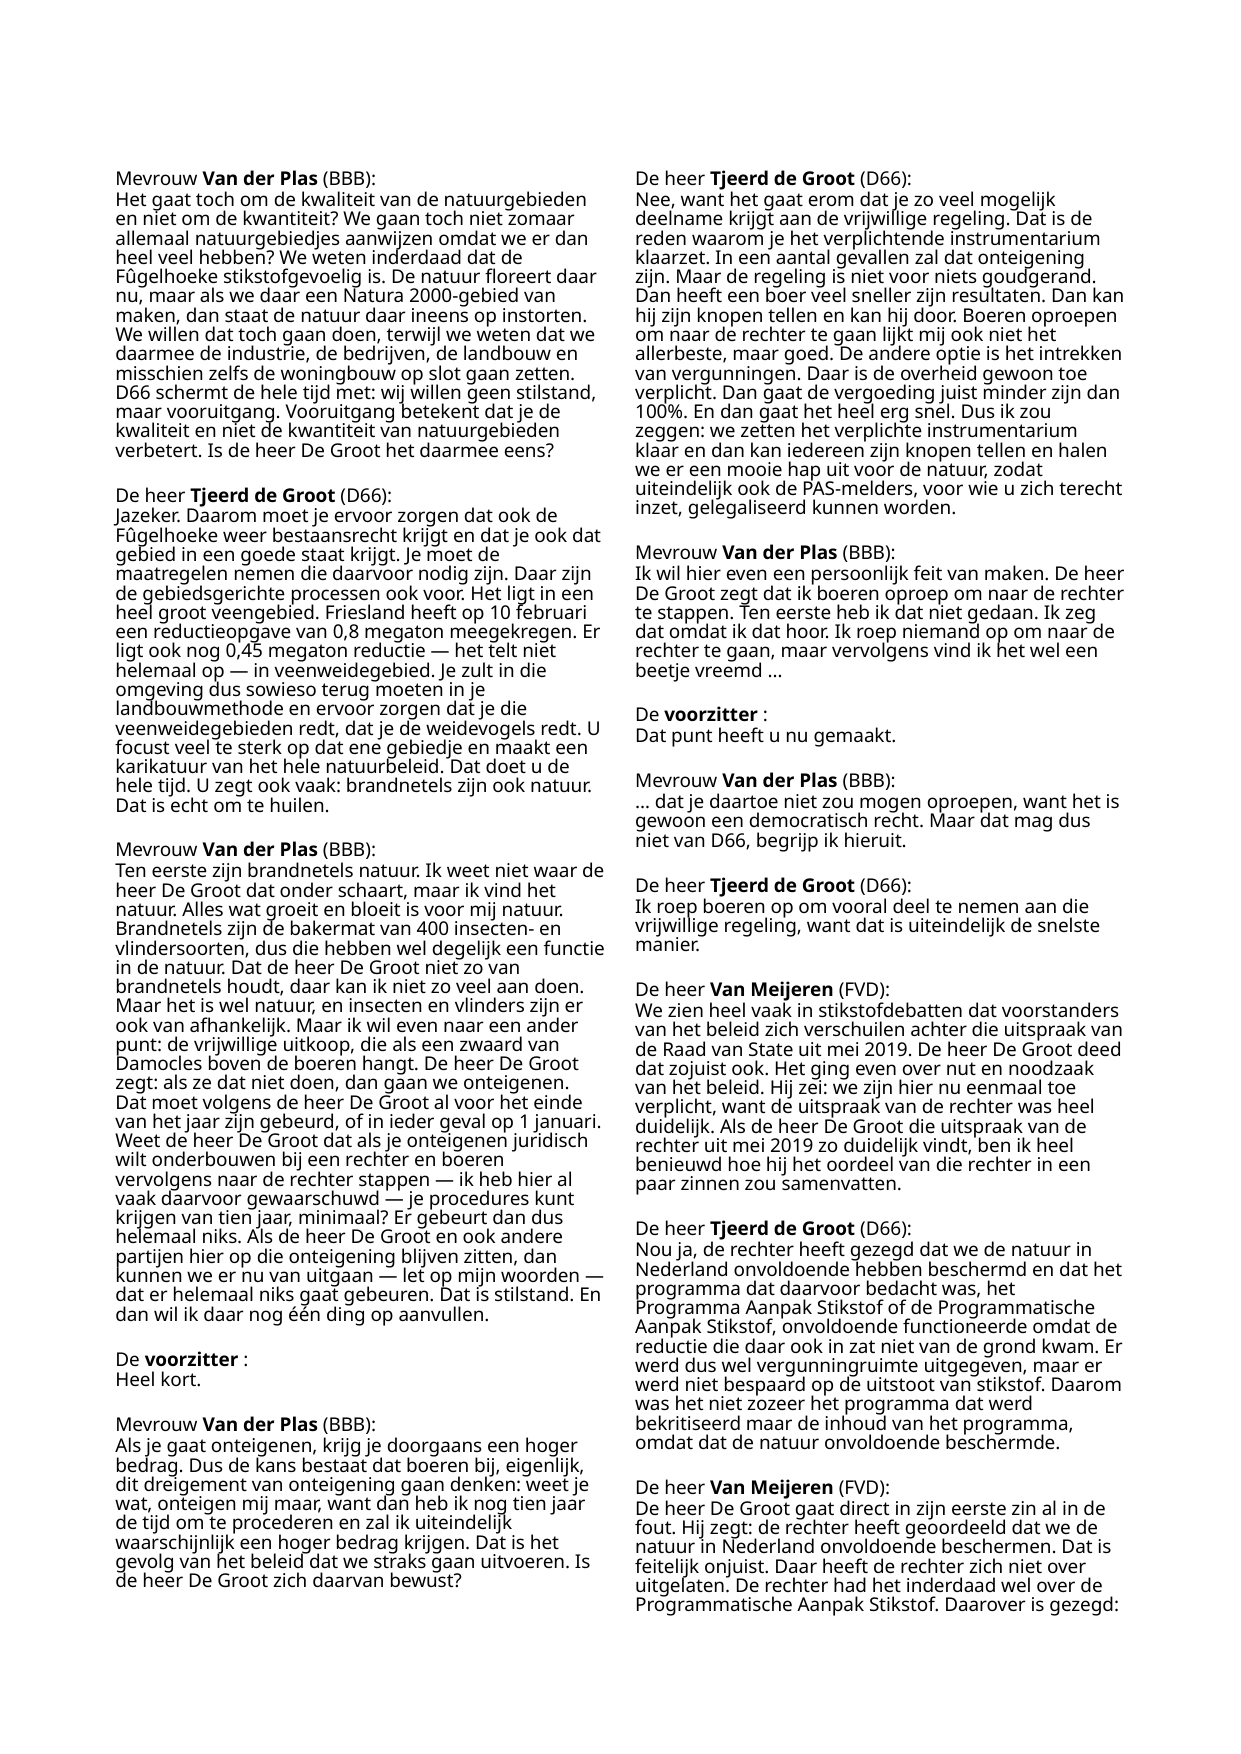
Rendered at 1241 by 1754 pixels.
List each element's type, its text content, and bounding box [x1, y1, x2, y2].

text Nou ja, de rechter heeft gezegd dat we de natuur in Nederland onvoldoende hebben beschermd en dat het programma dat daarvoor bedacht was, het Programma Aanpak Stikstof of de Programmatische Aanpak Stikstof, onvoldoende functioneerde omdat de reductie die daar ook in zat niet van de grond kwam. Er werd dus wel vergunningruimte uitgegeven, maar er werd niet bespaard op de uitstoot van stikstof. Daarom was het niet zozeer het programma dat werd bekritiseerd maar de inhoud van het programma, omdat dat de natuur onvoldoende beschermde. [635, 1241, 1125, 1453]
text Mevrouw Van der Plas (BBB): [635, 539, 1125, 565]
text Ik wil hier even een persoonlijk feit van maken. De heer De Groot zegt dat ik boeren oproep om naar de rechter te stappen. Ten eerste heb ik dat niet gedaan. Ik zeg dat omdat ik dat hoor. Ik roep niemand op om naar de rechter te gaan, maar vervolgens vind ik het wel een beetje vreemd … [635, 565, 1125, 681]
text De heer Tjeerd de Groot (D66): [635, 165, 1125, 191]
text Het gaat toch om de kwaliteit van de natuurgebieden en niet om de kwantiteit? We gaan toch niet zomaar allemaal natuurgebiedjes aanwijzen omdat we er dan heel veel hebben? We weten inderdaad dat de Fûgelhoeke stikstofgevoelig is. De natuur floreert daar nu, maar als we daar een Natura 2000-gebied van maken, dan staat de natuur daar ineens op instorten. We willen dat toch gaan doen, terwijl we weten dat we daarmee de industrie, de bedrijven, de landbouw en misschien zelfs de woningbouw op slot gaan zetten. D66 schermt de hele tijd met: wij willen geen stilstand, maar vooruitgang. Vooruitgang betekent dat je de kwaliteit en niet de kwantiteit van natuurgebieden verbetert. Is de heer De Groot het daarmee eens? [115, 191, 605, 461]
text De heer Tjeerd de Groot (D66): [635, 1216, 1125, 1241]
text Jazeker. Daarom moet je ervoor zorgen dat ook de Fûgelhoeke weer bestaansrecht krijgt en dat je ook dat gebied in een goede staat krijgt. Je moet de maatregelen nemen die daarvoor nodig zijn. Daar zijn de gebiedsgerichte processen ook voor. Het ligt in een heel groot veengebied. Friesland heeft op 10 februari een reductieopgave van 0,8 megaton meegekregen. Er ligt ook nog 0,45 megaton reductie — het telt niet helemaal op — in veenweidegebied. Je zult in die omgeving dus sowieso terug moeten in je landbouwmethode en ervoor zorgen dat je die veenweidegebieden redt, dat je de weidevogels redt. U focust veel te sterk op dat ene gebiedje en maakt een karikatuur van het hele natuurbeleid. Dat doet u de hele tijd. U zegt ook vaak: brandnetels zijn ook natuur. Dat is echt om te huilen. [115, 507, 605, 816]
text Mevrouw Van der Plas (BBB): [115, 165, 605, 191]
text Als je gaat onteigenen, krijg je doorgaans een hoger bedrag. Dus de kans bestaat dat boeren bij, eigenlijk, dit dreigement van onteigening gaan denken: weet je wat, onteigen mij maar, want dan heb ik nog tien jaar de tijd om te procederen en zal ik uiteindelijk waarschijnlijk een hoger bedrag krijgen. Dat is het gevolg van het beleid dat we straks gaan uitvoeren. Is de heer De Groot zich daarvan bewust? [115, 1437, 605, 1591]
text Ik roep boeren op om vooral deel te nemen aan die vrijwillige regeling, want dat is uiteindelijk de snelste manier. [635, 898, 1125, 955]
text De heer Van Meijeren (FVD): [635, 976, 1125, 1002]
text We zien heel vaak in stikstofdebatten dat voorstanders van het beleid zich verschuilen achter die uitspraak van de Raad van State uit mei 2019. De heer De Groot deed dat zojuist ook. Het ging even over nut en noodzaak van het beleid. Hij zei: we zijn hier nu eenmaal toe verplicht, want de uitspraak van de rechter was heel duidelijk. Als de heer De Groot die uitspraak van de rechter uit mei 2019 zo duidelijk vindt, ben ik heel benieuwd hoe hij het oordeel van die rechter in een paar zinnen zou samenvatten. [635, 1002, 1125, 1195]
text Ten eerste zijn brandnetels natuur. Ik weet niet waar de heer De Groot dat onder schaart, maar ik vind het natuur. Alles wat groeit en bloeit is voor mij natuur. Brandnetels zijn de bakermat van 400 insecten- en vlindersoorten, dus die hebben wel degelijk een functie in de natuur. Dat de heer De Groot niet zo van brandnetels houdt, daar kan ik niet zo veel aan doen. Maar het is wel natuur, en insecten en vlinders zijn er ook van afhankelijk. Maar ik wil even naar een ander punt: de vrijwillige uitkoop, die als een zwaard van Damocles boven de boeren hangt. De heer De Groot zegt: als ze dat niet doen, dan gaan we onteigenen. Dat moet volgens de heer De Groot al voor het einde van het jaar zijn gebeurd, of in ieder geval op 1 januari. Weet de heer De Groot dat als je onteigenen juridisch wilt onderbouwen bij een rechter en boeren vervolgens naar de rechter stappen — ik heb hier al vaak daarvoor gewaarschuwd — je procedures kunt krijgen van tien jaar, minimaal? Er gebeurt dan dus helemaal niks. Als de heer De Groot en ook andere partijen hier op die onteigening blijven zitten, dan kunnen we er nu van uitgaan — let op mijn woorden — dat er helemaal niks gaat gebeuren. Dat is stilstand. En dan wil ik daar nog één ding op aanvullen. [115, 862, 605, 1325]
text Dat punt heeft u nu gemaakt. [635, 727, 1125, 747]
text De heer Van Meijeren (FVD): [635, 1474, 1125, 1500]
text … dat je daartoe niet zou mogen oproepen, want het is gewoon een democratisch recht. Maar dat mag dus niet van D66, begrijp ik hieruit. [635, 793, 1125, 851]
text Mevrouw Van der Plas (BBB): [635, 767, 1125, 793]
text Nee, want het gaat erom dat je zo veel mogelijk deelname krijgt aan de vrijwillige regeling. Dat is de reden waarom je het verplichtende instrumentarium klaarzet. In een aantal gevallen zal dat onteigening zijn. Maar de regeling is niet voor niets goudgerand. Dan heeft een boer veel sneller zijn resultaten. Dan kan hij zijn knopen tellen en kan hij door. Boeren oproepen om naar de rechter te gaan lijkt mij ook niet het allerbeste, maar goed. De andere optie is het intrekken van vergunningen. Daar is de overheid gewoon toe verplicht. Dan gaat de vergoeding juist minder zijn dan 100%. En dan gaat het heel erg snel. Dus ik zou zeggen: we zetten het verplichte instrumentarium klaar en dan kan iedereen zijn knopen tellen en halen we er een mooie hap uit voor de natuur, zodat uiteindelijk ook de PAS-melders, voor wie u zich terecht inzet, gelegaliseerd kunnen worden. [635, 191, 1125, 519]
text De heer Tjeerd de Groot (D66): [115, 482, 605, 507]
text Heel kort. [115, 1371, 605, 1391]
text De voorzitter : [635, 702, 1125, 727]
text De heer Tjeerd de Groot (D66): [635, 872, 1125, 898]
text De heer De Groot gaat direct in zijn eerste zin al in de fout. Hij zegt: de rechter heeft geoordeeld dat we de natuur in Nederland onvoldoende beschermen. Dat is feitelijk onjuist. Daar heeft de rechter zich niet over uitgelaten. De rechter had het inderdaad wel over de Programmatische Aanpak Stikstof. Daarover is gezegd: [635, 1500, 1125, 1615]
text Mevrouw Van der Plas (BBB): [115, 837, 605, 862]
text De voorzitter : [115, 1346, 605, 1371]
text Mevrouw Van der Plas (BBB): [115, 1412, 605, 1437]
